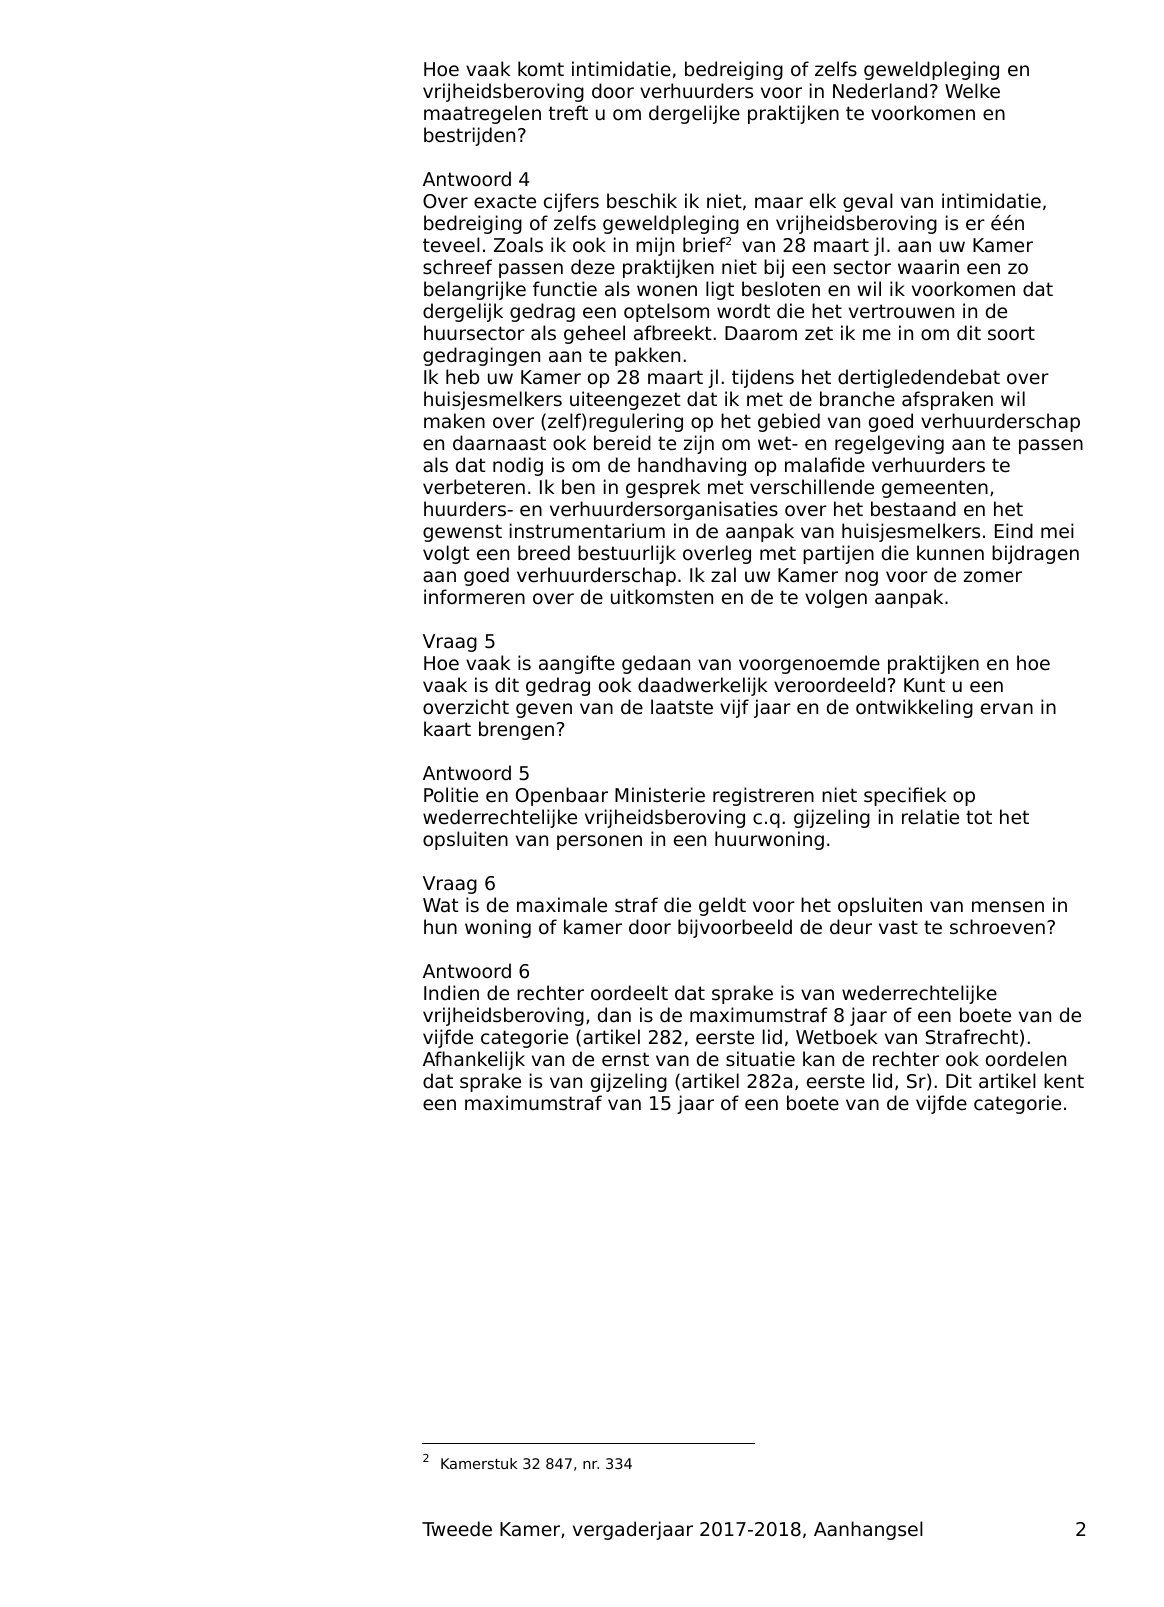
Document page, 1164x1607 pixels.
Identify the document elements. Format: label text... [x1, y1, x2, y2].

text Hoe vaak komt intimidatie, bedreiging of zelfs geweldpleging en vrijheidsberoving door verhuurders voor in Nederland? Welke maatregelen treft u om dergelijke praktijken te voorkomen en bestrijden? [422, 59, 1087, 147]
text Vraag 6 [422, 873, 1087, 895]
text Over exacte cijfers beschik ik niet, maar elk geval van intimidatie, bedreiging of zelfs geweldpleging en vrijheidsberoving is er één teveel. Zoals ik ook in mijn brief van 28 maart jl. aan uw Kamer schreef passen deze praktijken niet bij een sector waarin een zo belangrijke functie als wonen ligt besloten en wil ik voorkomen dat dergelijk gedrag een optelsom wordt die het vertrouwen in de huursector als geheel afbreekt. Daarom zet ik me in om dit soort gedragingen aan te pakken. [422, 191, 1087, 367]
text Antwoord 5 [422, 763, 1087, 785]
text Ik heb uw Kamer op 28 maart jl. tijdens het dertigledendebat over huisjesmelkers uiteengezet dat ik met de branche afspraken wil maken over (zelf)regulering op het gebied van goed verhuurderschap en daarnaast ook bereid te zijn om wet- en regelgeving aan te passen als dat nodig is om de handhaving op malafide verhuurders te verbeteren. Ik ben in gesprek met verschillende gemeenten, huurders- en verhuurdersorganisaties over het bestaand en het gewenst instrumentarium in de aanpak van huisjesmelkers. Eind mei volgt een breed bestuurlijk overleg met partijen die kunnen bijdragen aan goed verhuurderschap. Ik zal uw Kamer nog voor de zomer informeren over de uitkomsten en de te volgen aanpak. [422, 367, 1087, 609]
text Kamerstuk 32 847, nr. 334 [422, 1452, 1087, 1474]
text Hoe vaak is aangifte gedaan van voorgenoemde praktijken en hoe vaak is dit gedrag ook daadwerkelijk veroordeeld? Kunt u een overzicht geven van de laatste vijf jaar en de ontwikkeling ervan in kaart brengen? [422, 653, 1087, 741]
text Antwoord 4 [422, 169, 1087, 191]
text Politie en Openbaar Ministerie registreren niet specifiek op wederrechtelijke vrijheidsberoving c.q. gijzeling in relatie tot het opsluiten van personen in een huurwoning. [422, 785, 1087, 851]
text Antwoord 6 [422, 961, 1087, 983]
text Indien de rechter oordeelt dat sprake is van wederrechtelijke vrijheidsberoving, dan is de maximumstraf 8 jaar of een boete van de vijfde categorie (artikel 282, eerste lid, Wetboek van Strafrecht). Afhankelijk van de ernst van de situatie kan de rechter ook oordelen dat sprake is van gijzeling (artikel 282a, eerste lid, Sr). Dit artikel kent een maximumstraf van 15 jaar of een boete van de vijfde categorie. [422, 983, 1087, 1115]
text Wat is de maximale straf die geldt voor het opsluiten van mensen in hun woning of kamer door bijvoorbeeld de deur vast te schroeven? [422, 895, 1087, 939]
text Vraag 5 [422, 631, 1087, 653]
